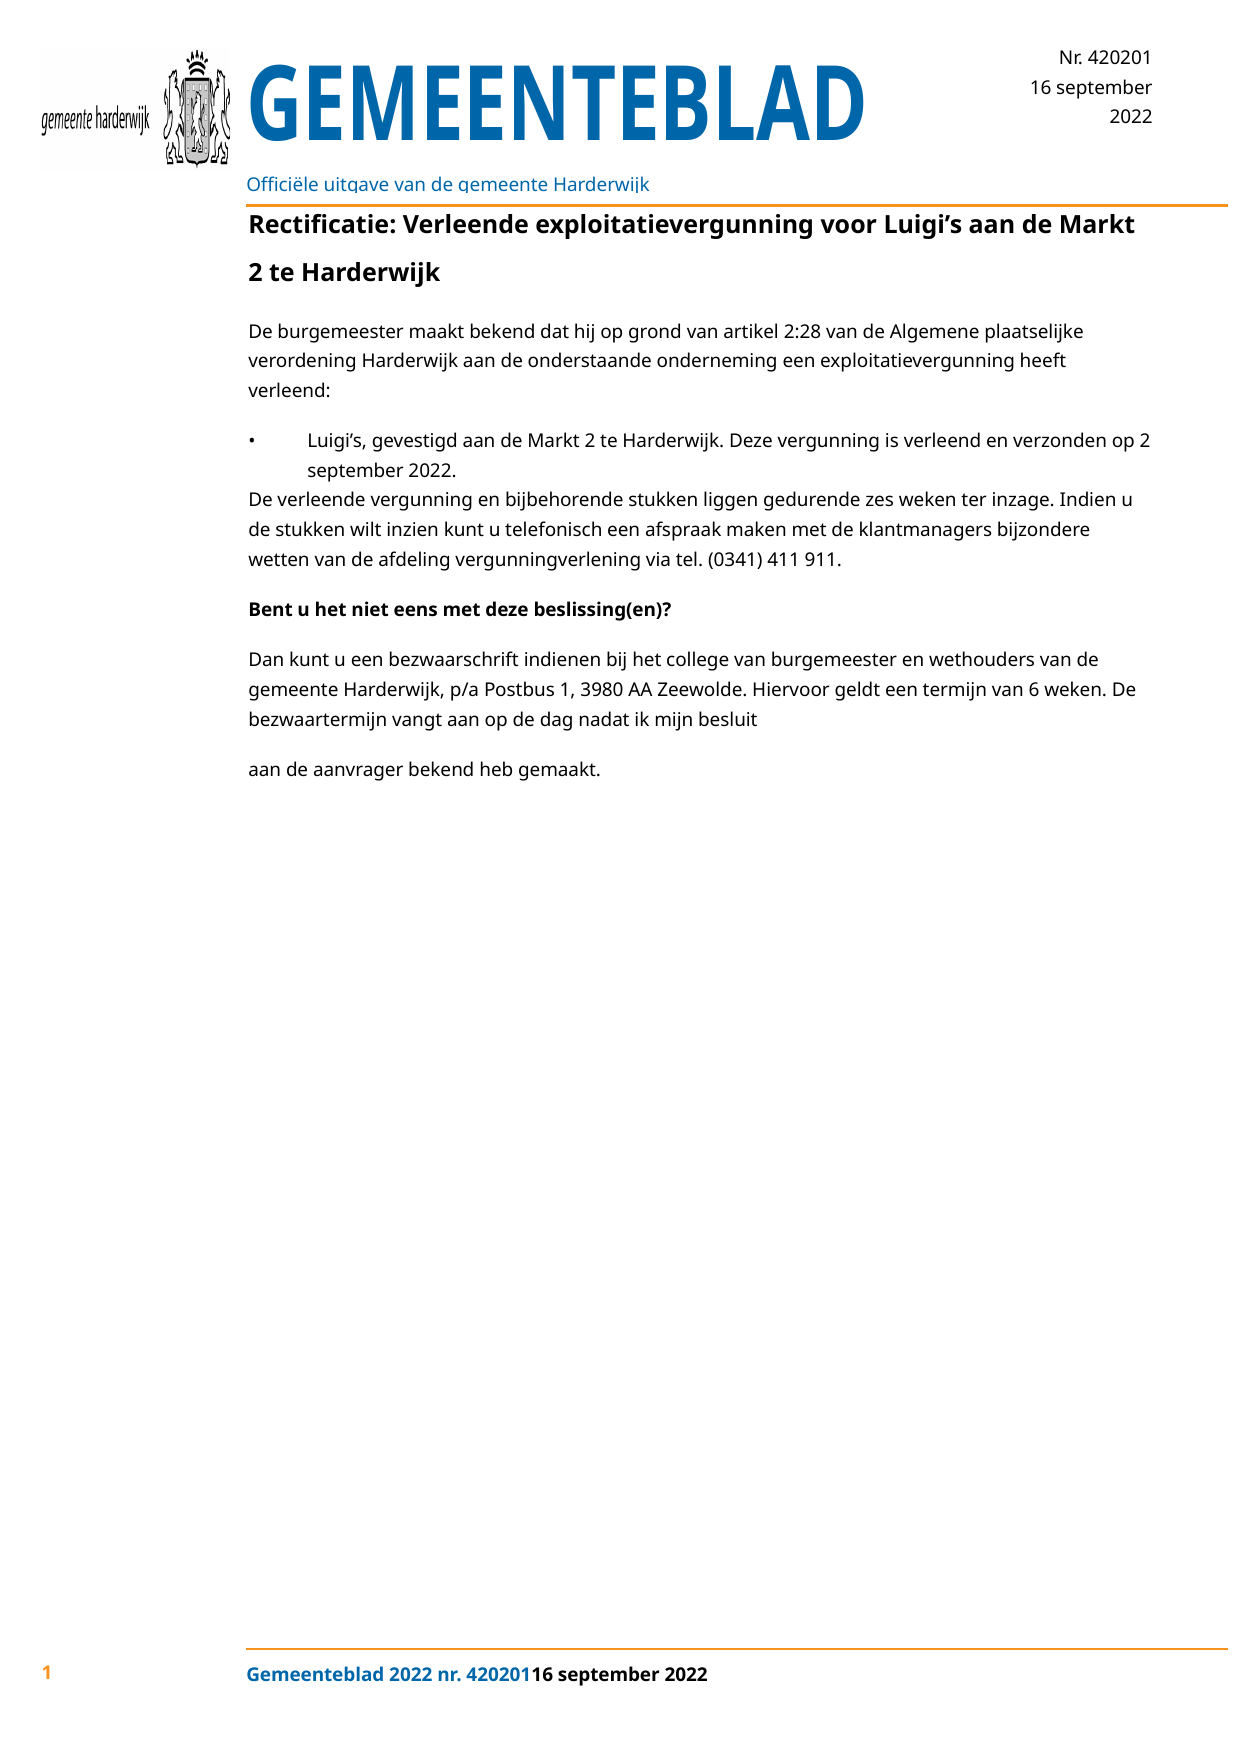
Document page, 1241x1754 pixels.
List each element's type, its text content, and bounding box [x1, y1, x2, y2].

text Rectificatie: Verleende exploitatievergunning voor Luigi’s aan de Markt 2 te Harderwijk [248, 207, 1152, 288]
text Bent u het niet eens met deze beslissing(en)? [248, 596, 1152, 622]
list Luigi’s, gevestigd aan de Markt 2 te Harderwijk. Deze vergunning is verleend en verzonden op 2 september 2022. [248, 427, 1152, 483]
text aan de aanvrager bekend heb gemaakt. [248, 756, 1152, 782]
text Dan kunt u een bezwaarschrift indienen bij het college van burgemeester en wethouders van de gemeente Harderwijk, p/a Postbus 1, 3980 AA Zeewolde. Hiervoor geldt een termijn van 6 weken. De bezwaartermijn vangt aan op de dag nadat ik mijn besluit [248, 647, 1152, 732]
text De burgemeester maakt bekend dat hij op grond van artikel 2:28 van de Algemene plaatselijke verordening Harderwijk aan de onderstaande onderneming een exploitatievergunning heeft verleend: [248, 318, 1152, 403]
text De verleende vergunning en bijbehorende stukken liggen gedurende zes weken ter inzage. Indien u de stukken wilt inzien kunt u telefonisch een afspraak maken met de klantmanagers bijzondere wetten van de afdeling vergunningverlening via tel. (0341) 411 911. [248, 487, 1152, 572]
picture [41, 47, 231, 172]
